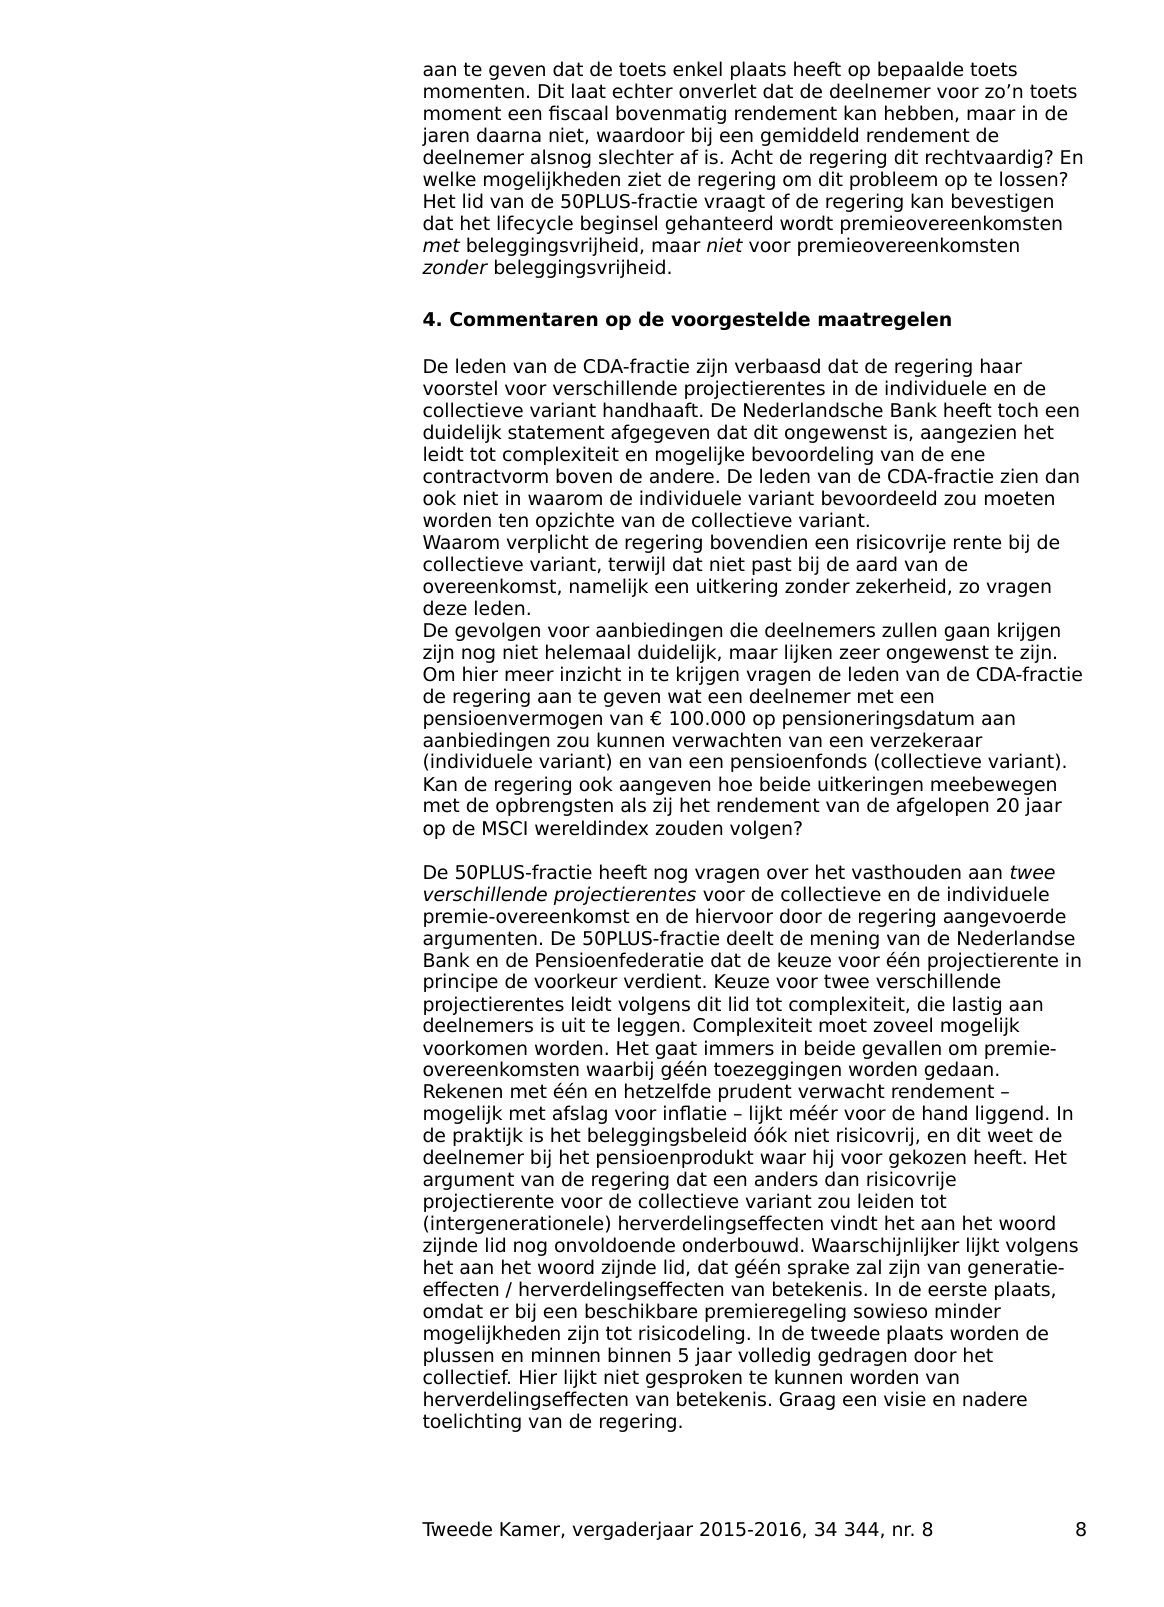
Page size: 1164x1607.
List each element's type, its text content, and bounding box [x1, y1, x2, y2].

text De 50PLUS-fractie heeft nog vragen over het vasthouden aan twee verschillende projectierentes voor de collectieve en de individuele premie-overeenkomst en de hiervoor door de regering aangevoerde argumenten. De 50PLUS-fractie deelt de mening van de Nederlandse Bank en de Pensioenfederatie dat de keuze voor één projectierente in principe de voorkeur verdient. Keuze voor twee verschillende projectierentes leidt volgens dit lid tot complexiteit, die lastig aan deelnemers is uit te leggen. Complexiteit moet zoveel mogelijk voorkomen worden. Het gaat immers in beide gevallen om premie-overeenkomsten waarbij géén toezeggingen worden gedaan. Rekenen met één en hetzelfde prudent verwacht rendement – mogelijk met afslag voor inflatie – lijkt méér voor de hand liggend. In de praktijk is het beleggingsbeleid óók niet risicovrij, en dit weet de deelnemer bij het pensioenprodukt waar hij voor gekozen heeft. Het argument van de regering dat een anders dan risicovrije projectierente voor de collectieve variant zou leiden tot (intergenerationele) herverdelingseffecten vindt het aan het woord zijnde lid nog onvoldoende onderbouwd. Waarschijnlijker lijkt volgens het aan het woord zijnde lid, dat géén sprake zal zijn van generatie-effecten / herverdelingseffecten van betekenis. In de eerste plaats, omdat er bij een beschikbare premieregeling sowieso minder mogelijkheden zijn tot risicodeling. In de tweede plaats worden de plussen en minnen binnen 5 jaar volledig gedragen door het collectief. Hier lijkt niet gesproken te kunnen worden van herverdelingseffecten van betekenis. Graag een visie en nadere toelichting van de regering. [422, 862, 1087, 1433]
subtitle 4. Commentaren op de voorgestelde maatregelen [422, 309, 1087, 331]
text Het lid van de 50PLUS-fractie vraagt of de regering kan bevestigen dat het lifecycle beginsel gehanteerd wordt premieovereenkomsten met beleggingsvrijheid, maar niet voor premieovereenkomsten zonder beleggingsvrijheid. [422, 191, 1087, 279]
text Waarom verplicht de regering bovendien een risicovrije rente bij de collectieve variant, terwijl dat niet past bij de aard van de overeenkomst, namelijk een uitkering zonder zekerheid, zo vragen deze leden. [422, 532, 1087, 619]
text aan te geven dat de toets enkel plaats heeft op bepaalde toets momenten. Dit laat echter onverlet dat de deelnemer voor zo’n toets moment een fiscaal bovenmatig rendement kan hebben, maar in de jaren daarna niet, waardoor bij een gemiddeld rendement de deelnemer alsnog slechter af is. Acht de regering dit rechtvaardig? En welke mogelijkheden ziet de regering om dit probleem op te lossen? [422, 59, 1087, 191]
text De leden van de CDA-fractie zijn verbaasd dat de regering haar voorstel voor verschillende projectierentes in de individuele en de collectieve variant handhaaft. De Nederlandsche Bank heeft toch een duidelijk statement afgegeven dat dit ongewenst is, aangezien het leidt tot complexiteit en mogelijke bevoordeling van de ene contractvorm boven de andere. De leden van de CDA-fractie zien dan ook niet in waarom de individuele variant bevoordeeld zou moeten worden ten opzichte van de collectieve variant. [422, 356, 1087, 532]
text De gevolgen voor aanbiedingen die deelnemers zullen gaan krijgen zijn nog niet helemaal duidelijk, maar lijken zeer ongewenst te zijn. Om hier meer inzicht in te krijgen vragen de leden van de CDA-fractie de regering aan te geven wat een deelnemer met een pensioenvermogen van € 100.000 op pensioneringsdatum aan aanbiedingen zou kunnen verwachten van een verzekeraar (individuele variant) en van een pensioenfonds (collectieve variant). Kan de regering ook aangeven hoe beide uitkeringen meebewegen met de opbrengsten als zij het rendement van de afgelopen 20 jaar op de MSCI wereldindex zouden volgen? [422, 619, 1087, 839]
